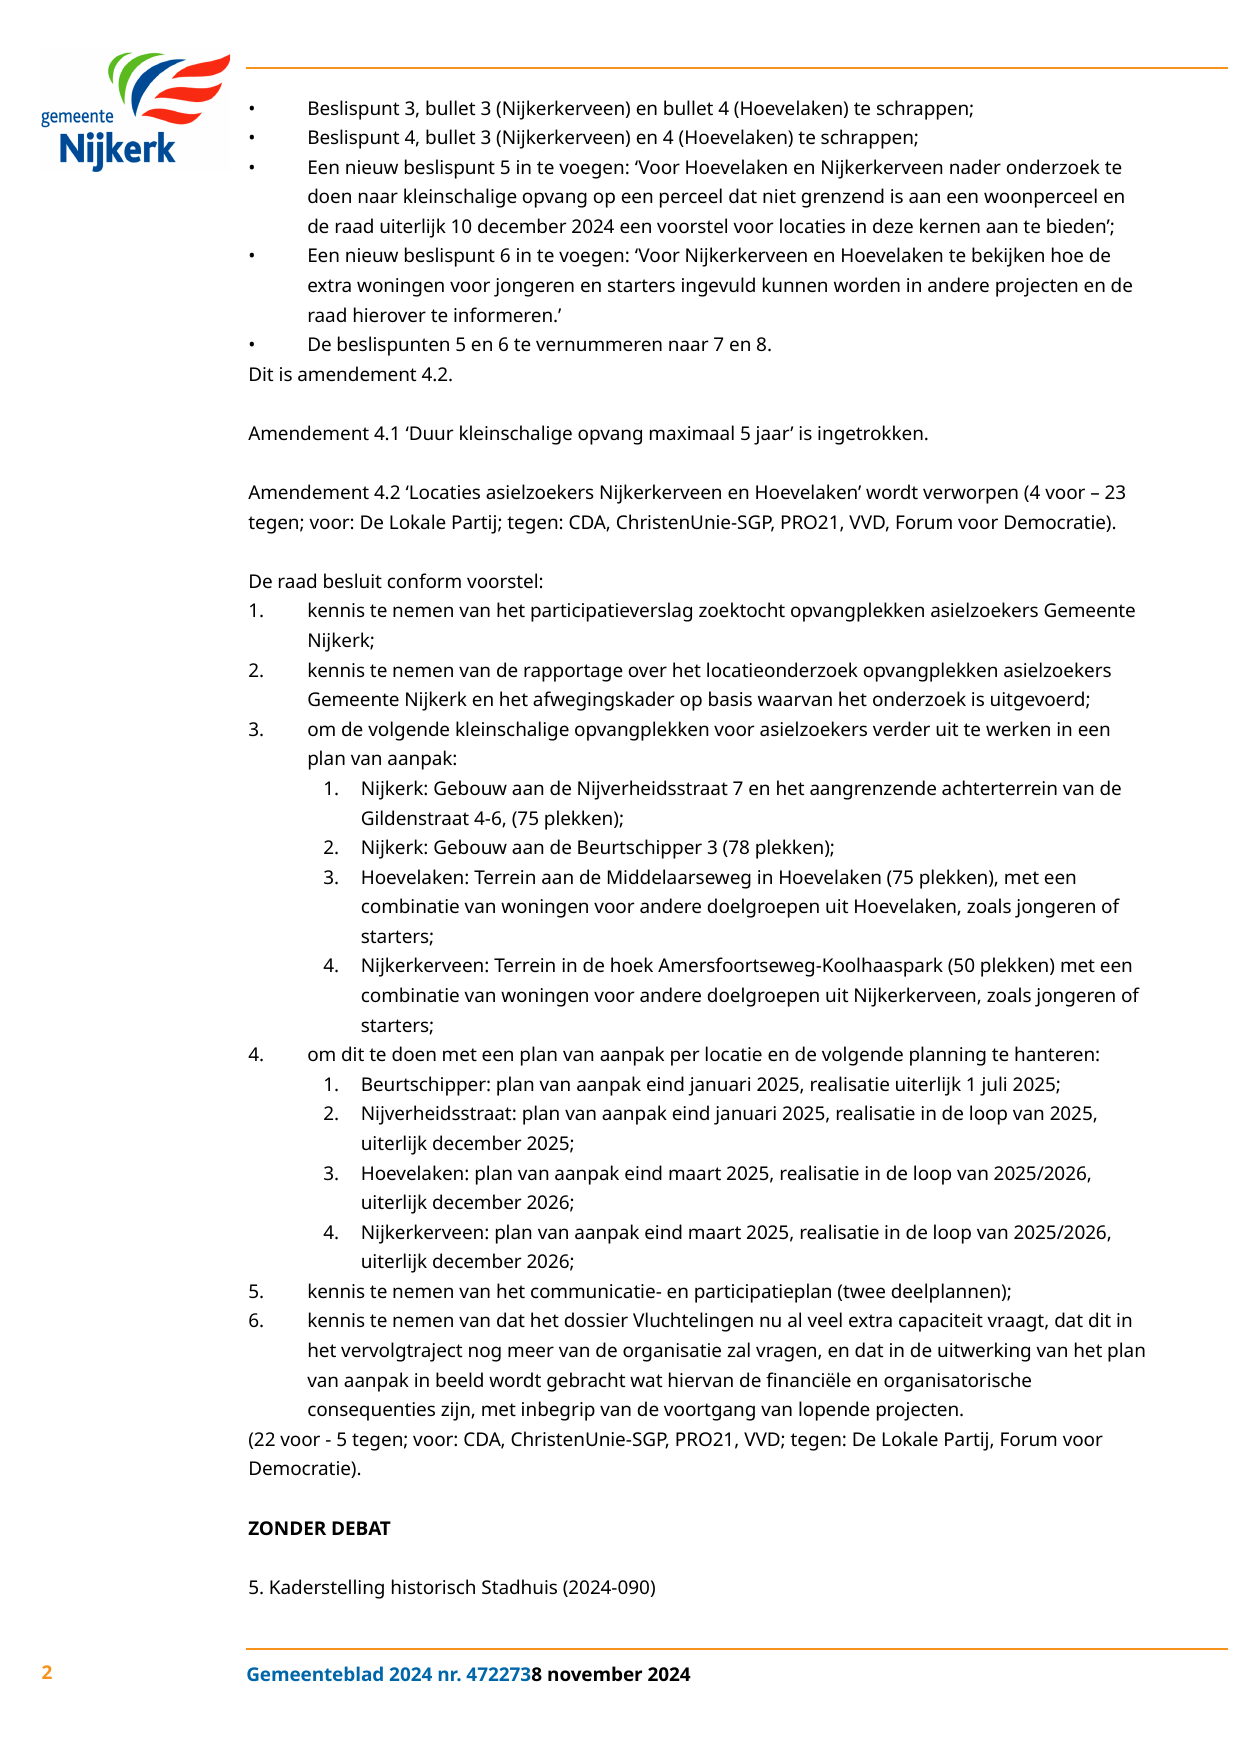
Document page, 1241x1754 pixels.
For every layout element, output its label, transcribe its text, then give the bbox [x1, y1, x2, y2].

list Beslispunt 4, bullet 3 (Nijkerkerveen) en 4 (Hoevelaken) te schrappen; [248, 124, 1152, 150]
list kennis te nemen van het participatieverslag zoektocht opvangplekken asielzoekers Gemeente Nijkerk; [248, 598, 1152, 653]
list Nijkerk: Gebouw aan de Beurtschipper 3 (78 plekken); [323, 834, 1152, 860]
list Een nieuw beslispunt 6 in te voegen: ‘Voor Nijkerkerveen en Hoevelaken te bekijken hoe de extra woningen voor jongeren en starters ingevuld kunnen worden in andere projecten en de raad hierover te informeren.’ [248, 243, 1152, 328]
list Nijkerk: Gebouw aan de Nijverheidsstraat 7 en het aangrenzende achterterrein van de Gildenstraat 4-6, (75 plekken); [323, 775, 1152, 831]
list Beslispunt 3, bullet 3 (Nijkerkerveen) en bullet 4 (Hoevelaken) te schrappen; [248, 95, 1152, 121]
list De beslispunten 5 en 6 te vernummeren naar 7 en 8. [248, 331, 1152, 357]
list kennis te nemen van het communicatie- en participatieplan (twee deelplannen); [248, 1278, 1152, 1304]
text (22 voor - 5 tegen; voor: CDA, ChristenUnie-SGP, PRO21, VVD; tegen: De Lokale Partij, Forum voor Democratie). [248, 1426, 1152, 1481]
text Amendement 4.2 ‘Locaties asielzoekers Nijkerkerveen en Hoevelaken’ wordt verworpen (4 voor – 23 tegen; voor: De Lokale Partij; tegen: CDA, ChristenUnie-SGP, PRO21, VVD, Forum voor Democratie). [248, 479, 1152, 535]
list Een nieuw beslispunt 5 in te voegen: ‘Voor Hoevelaken en Nijkerkerveen nader onderzoek te doen naar kleinschalige opvang op een perceel dat niet grenzend is aan een woonperceel en de raad uiterlijk 10 december 2024 een voorstel voor locaties in deze kernen aan te bieden’; [248, 154, 1152, 239]
list om de volgende kleinschalige opvangplekken voor asielzoekers verder uit te werken in een plan van aanpak: [248, 716, 1152, 771]
list Nijkerkerveen: Terrein in de hoek Amersfoortseweg-Koolhaaspark (50 plekken) met een combinatie van woningen voor andere doelgroepen uit Nijkerkerveen, zoals jongeren of starters; [323, 953, 1152, 1038]
list Nijverheidsstraat: plan van aanpak eind januari 2025, realisatie in de loop van 2025, uiterlijk december 2025; [323, 1101, 1152, 1156]
text De raad besluit conform voorstel: [248, 568, 1152, 594]
text Amendement 4.1 ‘Duur kleinschalige opvang maximaal 5 jaar’ is ingetrokken. [248, 420, 1152, 446]
text Dit is amendement 4.2. [248, 361, 1152, 387]
text 5. Kaderstelling historisch Stadhuis (2024-090) [248, 1574, 1152, 1600]
list Nijkerkerveen: plan van aanpak eind maart 2025, realisatie in de loop van 2025/2026, uiterlijk december 2026; [323, 1219, 1152, 1274]
list Hoevelaken: Terrein aan de Middelaarseweg in Hoevelaken (75 plekken), met een combinatie van woningen voor andere doelgroepen uit Hoevelaken, zoals jongeren of starters; [323, 864, 1152, 949]
list om dit te doen met een plan van aanpak per locatie en de volgende planning te hanteren: [248, 1041, 1152, 1067]
list Beurtschipper: plan van aanpak eind januari 2025, realisatie uiterlijk 1 juli 2025; [323, 1071, 1152, 1097]
text ZONDER DEBAT [248, 1515, 1152, 1541]
list Hoevelaken: plan van aanpak eind maart 2025, realisatie in de loop van 2025/2026, uiterlijk december 2026; [323, 1160, 1152, 1215]
list kennis te nemen van de rapportage over het locatieonderzoek opvangplekken asielzoekers Gemeente Nijkerk en het afwegingskader op basis waarvan het onderzoek is uitgevoerd; [248, 657, 1152, 712]
list kennis te nemen van dat het dossier Vluchtelingen nu al veel extra capaciteit vraagt, dat dit in het vervolgtraject nog meer van de organisatie zal vragen, en dat in de uitwerking van het plan van aanpak in beeld wordt gebracht wat hiervan de financiële en organisatorische consequenties zijn, met inbegrip van de voortgang van lopende projecten. [248, 1308, 1152, 1422]
picture [41, 47, 231, 172]
